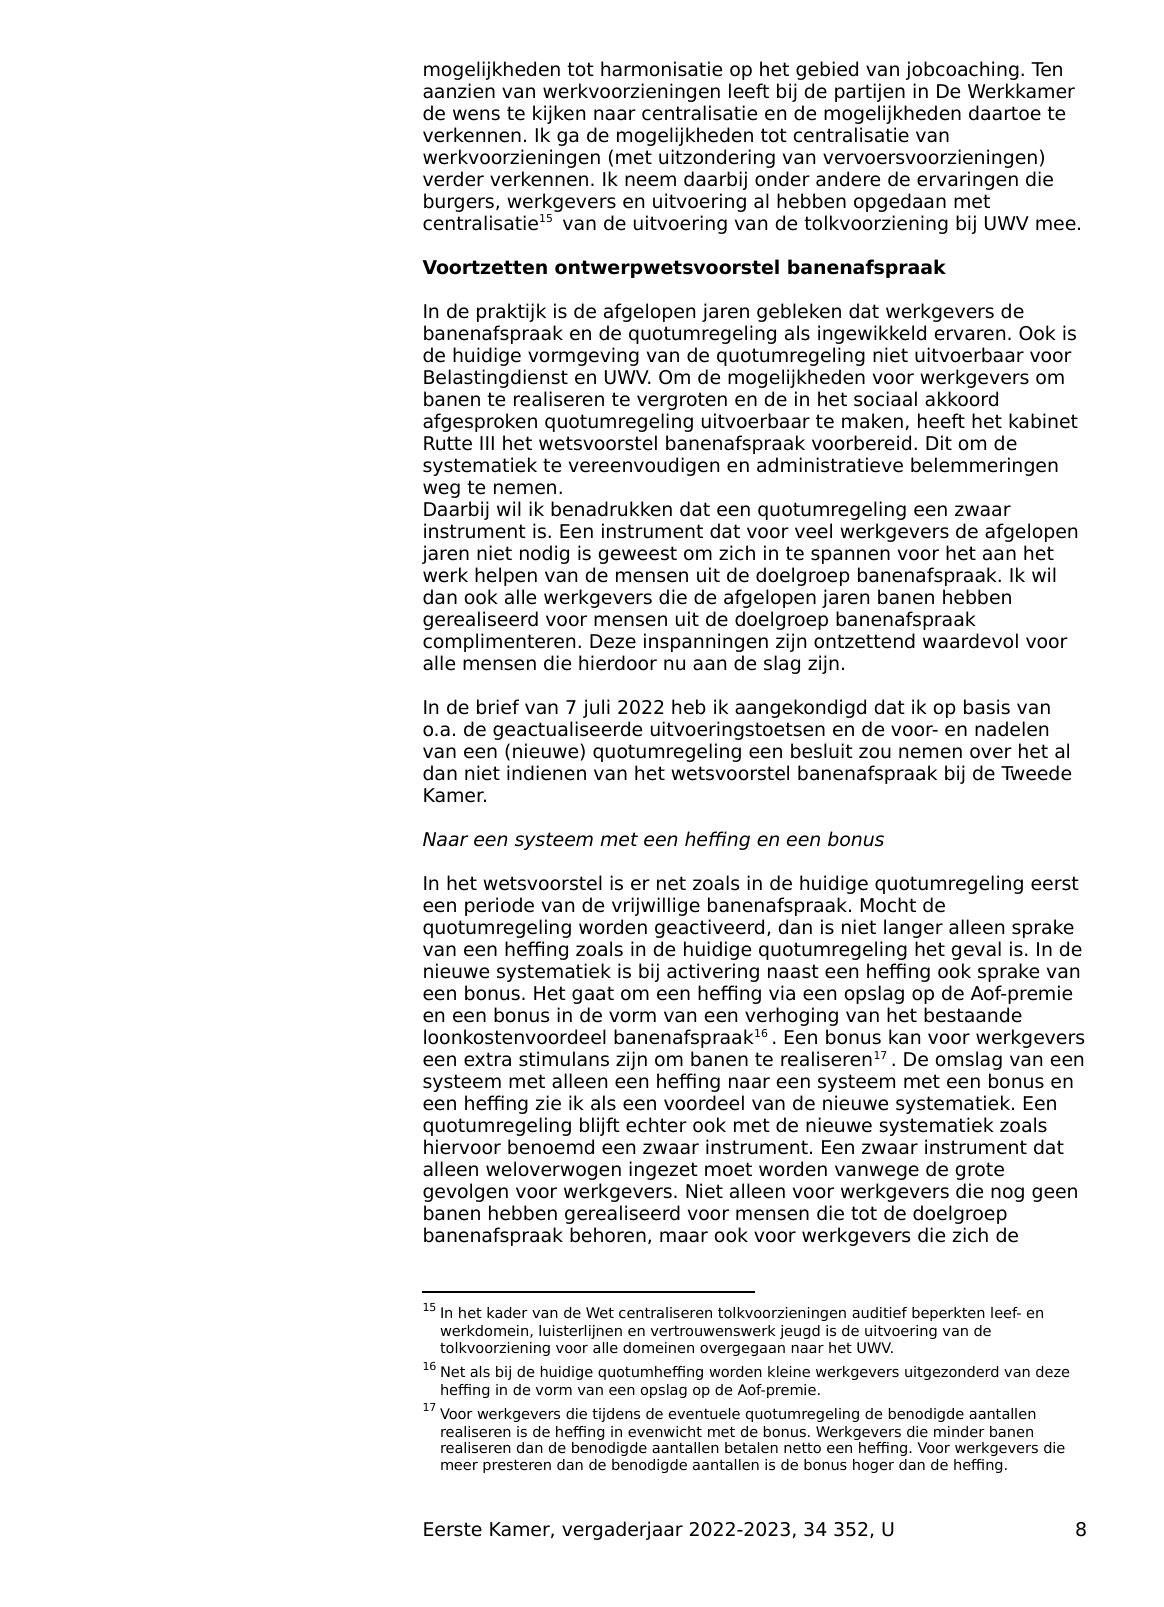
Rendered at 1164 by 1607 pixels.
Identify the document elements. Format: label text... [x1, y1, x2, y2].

text mogelijkheden tot harmonisatie op het gebied van jobcoaching. Ten aanzien van werkvoorzieningen leeft bij de partijen in De Werkkamer de wens te kijken naar centralisatie en de mogelijkheden daartoe te verkennen. Ik ga de mogelijkheden tot centralisatie van werkvoorzieningen (met uitzondering van vervoersvoorzieningen) verder verkennen. Ik neem daarbij onder andere de ervaringen die burgers, werkgevers en uitvoering al hebben opgedaan met centralisatie van de uitvoering van de tolkvoorziening bij UWV mee. [422, 59, 1087, 235]
text In de praktijk is de afgelopen jaren gebleken dat werkgevers de banenafspraak en de quotumregeling als ingewikkeld ervaren. Ook is de huidige vormgeving van de quotumregeling niet uitvoerbaar voor Belastingdienst en UWV. Om de mogelijkheden voor werkgevers om banen te realiseren te vergroten en de in het sociaal akkoord afgesproken quotumregeling uitvoerbaar te maken, heeft het kabinet Rutte III het wetsvoorstel banenafspraak voorbereid. Dit om de systematiek te vereenvoudigen en administratieve belemmeringen weg te nemen. [422, 301, 1087, 499]
text Voor werkgevers die tijdens de eventuele quotumregeling de benodigde aantallen realiseren is de heffing in evenwicht met de bonus. Werkgevers die minder banen realiseren dan de benodigde aantallen betalen netto een heffing. Voor werkgevers die meer presteren dan de benodigde aantallen is de bonus hoger dan de heffing. [422, 1402, 1087, 1474]
subtitle Naar een systeem met een heffing en een bonus [422, 829, 1087, 851]
text Net als bij de huidige quotumheffing worden kleine werkgevers uitgezonderd van deze heffing in de vorm van een opslag op de Aof-premie. [422, 1360, 1087, 1399]
text In het kader van de Wet centraliseren tolkvoorzieningen auditief beperkten leef- en werkdomein, luisterlijnen en vertrouwenswerk jeugd is de uitvoering van de tolkvoorziening voor alle domeinen overgegaan naar het UWV. [422, 1301, 1087, 1357]
subtitle Voortzetten ontwerpwetsvoorstel banenafspraak [422, 257, 1087, 279]
text In de brief van 7 juli 2022 heb ik aangekondigd dat ik op basis van o.a. de geactualiseerde uitvoeringstoetsen en de voor- en nadelen van een (nieuwe) quotumregeling een besluit zou nemen over het al dan niet indienen van het wetsvoorstel banenafspraak bij de Tweede Kamer. [422, 697, 1087, 807]
text In het wetsvoorstel is er net zoals in de huidige quotumregeling eerst een periode van de vrijwillige banenafspraak. Mocht de quotumregeling worden geactiveerd, dan is niet langer alleen sprake van een heffing zoals in de huidige quotumregeling het geval is. In de nieuwe systematiek is bij activering naast een heffing ook sprake van een bonus. Het gaat om een heffing via een opslag op de Aof-premie en een bonus in de vorm van een verhoging van het bestaande loonkostenvoordeel banenafspraak. Een bonus kan voor werkgevers een extra stimulans zijn om banen te realiseren. De omslag van een systeem met alleen een heffing naar een systeem met een bonus en een heffing zie ik als een voordeel van de nieuwe systematiek. Een quotumregeling blijft echter ook met de nieuwe systematiek zoals hiervoor benoemd een zwaar instrument. Een zwaar instrument dat alleen weloverwogen ingezet moet worden vanwege de grote gevolgen voor werkgevers. Niet alleen voor werkgevers die nog geen banen hebben gerealiseerd voor mensen die tot de doelgroep banenafspraak behoren, maar ook voor werkgevers die zich de [422, 873, 1087, 1247]
text Daarbij wil ik benadrukken dat een quotumregeling een zwaar instrument is. Een instrument dat voor veel werkgevers de afgelopen jaren niet nodig is geweest om zich in te spannen voor het aan het werk helpen van de mensen uit de doelgroep banenafspraak. Ik wil dan ook alle werkgevers die de afgelopen jaren banen hebben gerealiseerd voor mensen uit de doelgroep banenafspraak complimenteren. Deze inspanningen zijn ontzettend waardevol voor alle mensen die hierdoor nu aan de slag zijn. [422, 499, 1087, 675]
